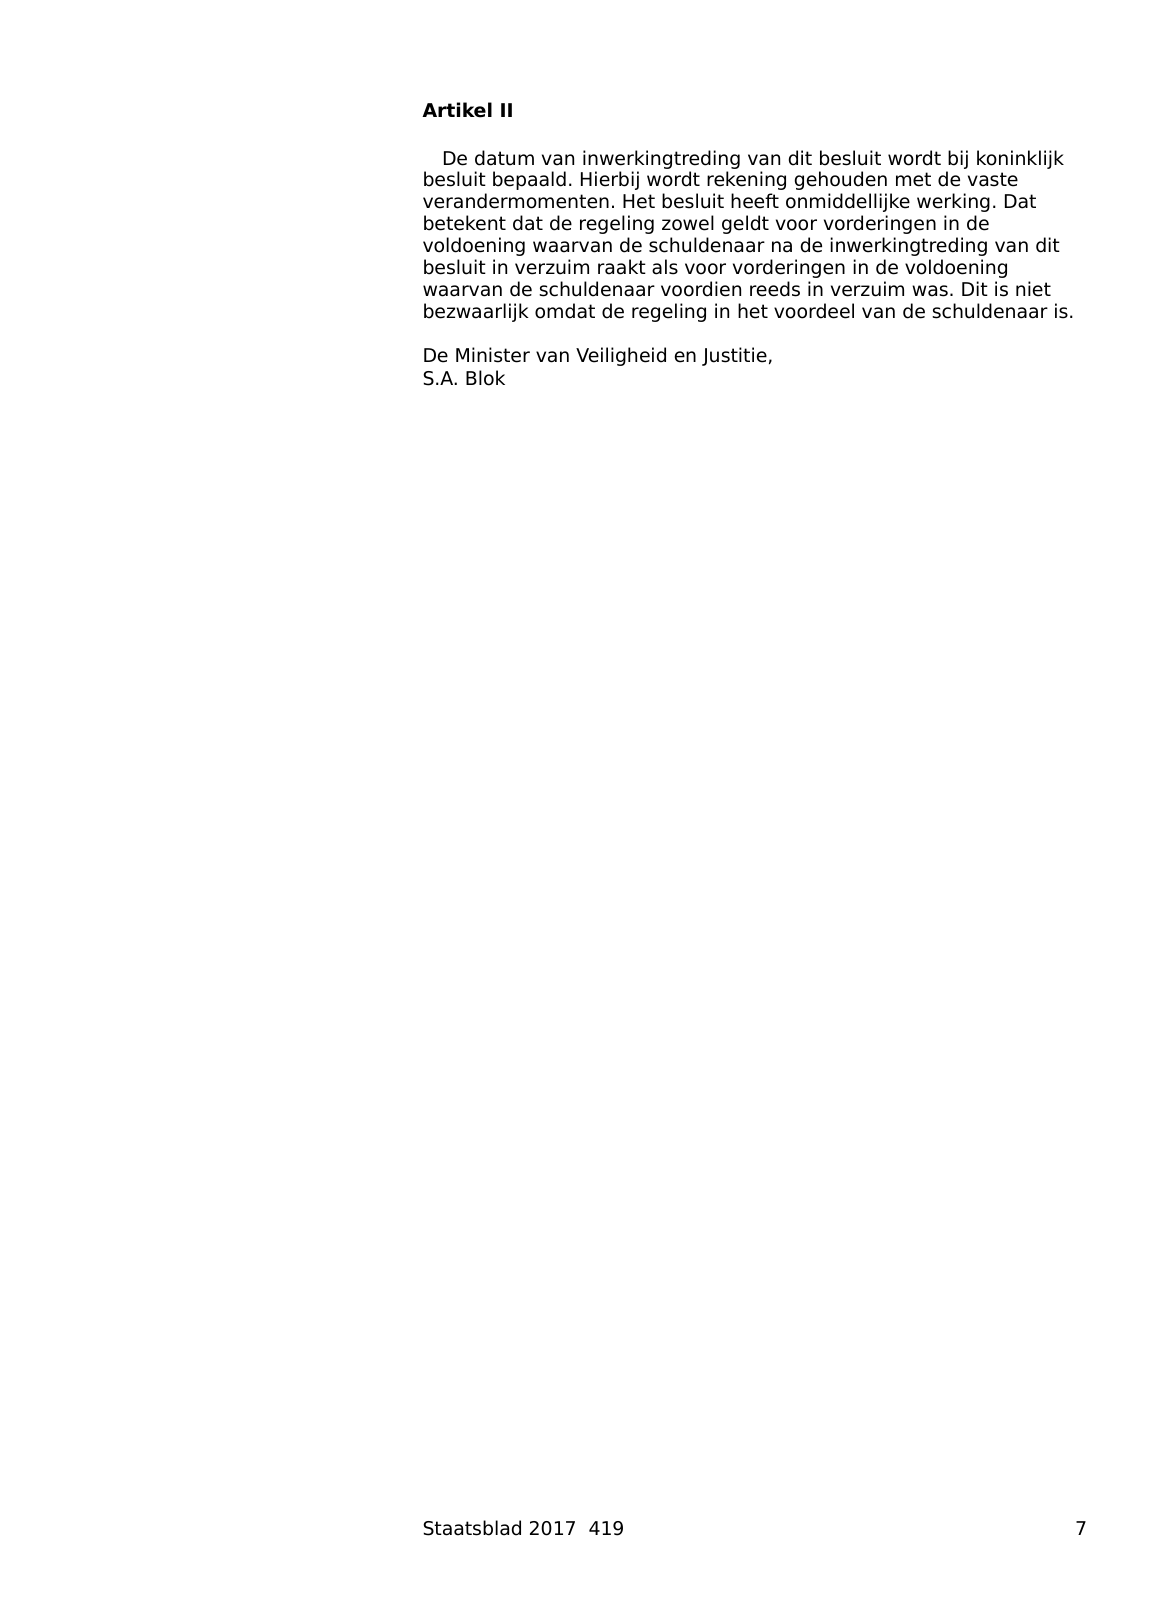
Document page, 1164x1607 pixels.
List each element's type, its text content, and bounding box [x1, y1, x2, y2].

subtitle Artikel II [422, 100, 1087, 122]
text De datum van inwerkingtreding van dit besluit wordt bij koninklijk besluit bepaald. Hierbij wordt rekening gehouden met de vaste verandermomenten. Het besluit heeft onmiddellijke werking. Dat betekent dat de regeling zowel geldt voor vorderingen in de voldoening waarvan de schuldenaar na de inwerkingtreding van dit besluit in verzuim raakt als voor vorderingen in de voldoening waarvan de schuldenaar voordien reeds in verzuim was. Dit is niet bezwaarlijk omdat de regeling in het voordeel van de schuldenaar is. [422, 147, 1087, 323]
text De Minister van Veiligheid en Justitie, S.A. Blok [422, 345, 1087, 389]
